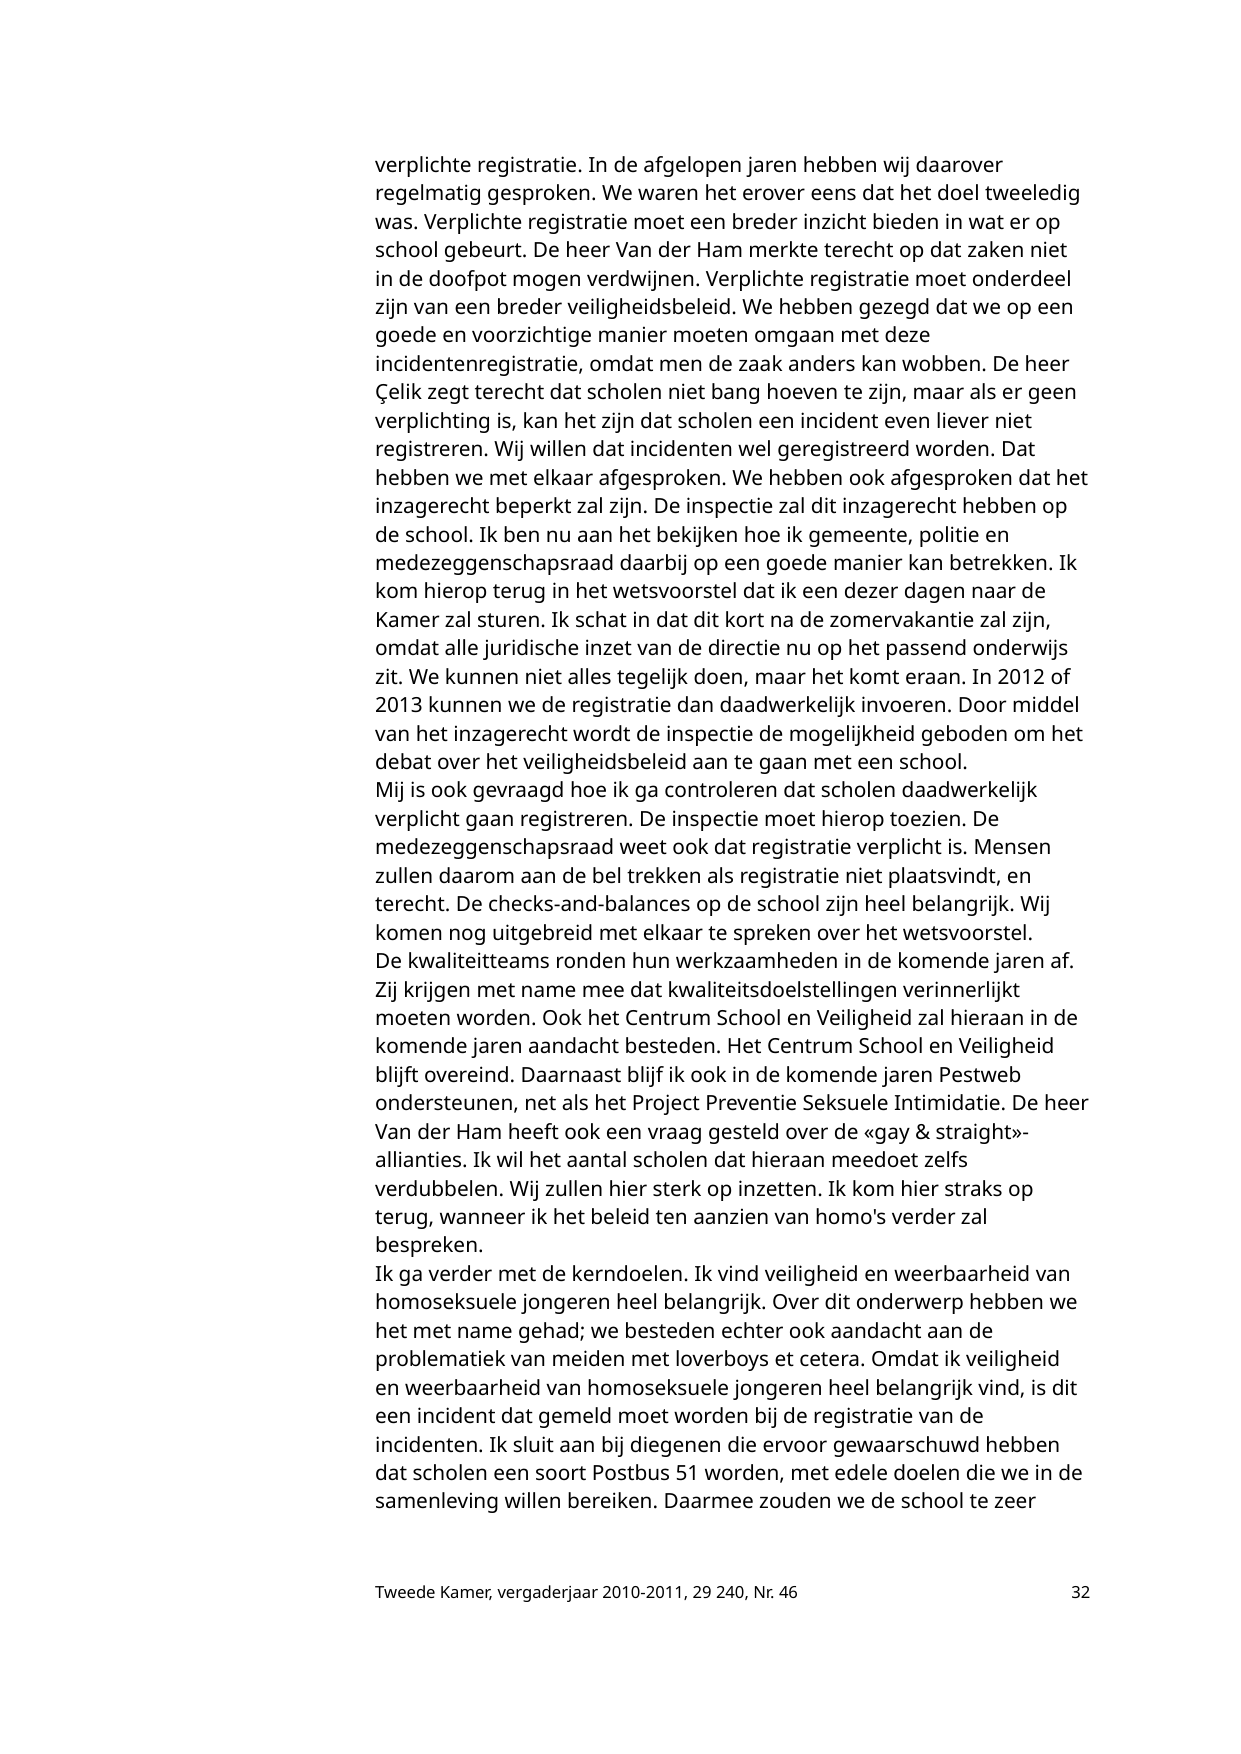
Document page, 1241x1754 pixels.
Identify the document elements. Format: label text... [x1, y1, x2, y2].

text Mij is ook gevraagd hoe ik ga controleren dat scholen daadwerkelijk verplicht gaan registreren. De inspectie moet hierop toezien. De medezeggenschapsraad weet ook dat registratie verplicht is. Mensen zullen daarom aan de bel trekken als registratie niet plaatsvindt, en terecht. De checks-and-balances op de school zijn heel belangrijk. Wij komen nog uitgebreid met elkaar te spreken over het wetsvoorstel. [375, 776, 1090, 946]
text Ik ga verder met de kerndoelen. Ik vind veiligheid en weerbaarheid van homoseksuele jongeren heel belangrijk. Over dit onderwerp hebben we het met name gehad; we besteden echter ook aandacht aan de problematiek van meiden met loverboys et cetera. Omdat ik veiligheid en weerbaarheid van homoseksuele jongeren heel belangrijk vind, is dit een incident dat gemeld moet worden bij de registratie van de incidenten. Ik sluit aan bij diegenen die ervoor gewaarschuwd hebben dat scholen een soort Postbus 51 worden, met edele doelen die we in de samenleving willen bereiken. Daarmee zouden we de school te zeer [375, 1259, 1090, 1515]
text De kwaliteitteams ronden hun werkzaamheden in de komende jaren af. Zij krijgen met name mee dat kwaliteitsdoelstellingen verinnerlijkt moeten worden. Ook het Centrum School en Veiligheid zal hieraan in de komende jaren aandacht besteden. Het Centrum School en Veiligheid blijft overeind. Daarnaast blijf ik ook in de komende jaren Pestweb ondersteunen, net als het Project Preventie Seksuele Intimidatie. De heer Van der Ham heeft ook een vraag gesteld over de «gay & straight»-allianties. Ik wil het aantal scholen dat hieraan meedoet zelfs verdubbelen. Wij zullen hier sterk op inzetten. Ik kom hier straks op terug, wanneer ik het beleid ten aanzien van homo's verder zal bespreken. [375, 946, 1090, 1259]
text verplichte registratie. In de afgelopen jaren hebben wij daarover regelmatig gesproken. We waren het erover eens dat het doel tweeledig was. Verplichte registratie moet een breder inzicht bieden in wat er op school gebeurt. De heer Van der Ham merkte terecht op dat zaken niet in de doofpot mogen verdwijnen. Verplichte registratie moet onderdeel zijn van een breder veiligheidsbeleid. We hebben gezegd dat we op een goede en voorzichtige manier moeten omgaan met deze incidentenregistratie, omdat men de zaak anders kan wobben. De heer Çelik zegt terecht dat scholen niet bang hoeven te zijn, maar als er geen verplichting is, kan het zijn dat scholen een incident even liever niet registreren. Wij willen dat incidenten wel geregistreerd worden. Dat hebben we met elkaar afgesproken. We hebben ook afgesproken dat het inzagerecht beperkt zal zijn. De inspectie zal dit inzagerecht hebben op de school. Ik ben nu aan het bekijken hoe ik gemeente, politie en medezeggenschapsraad daarbij op een goede manier kan betrekken. Ik kom hierop terug in het wetsvoorstel dat ik een dezer dagen naar de Kamer zal sturen. Ik schat in dat dit kort na de zomervakantie zal zijn, omdat alle juridische inzet van de directie nu op het passend onderwijs zit. We kunnen niet alles tegelijk doen, maar het komt eraan. In 2012 of 2013 kunnen we de registratie dan daadwerkelijk invoeren. Door middel van het inzagerecht wordt de inspectie de mogelijkheid geboden om het debat over het veiligheidsbeleid aan te gaan met een school. [375, 150, 1090, 776]
